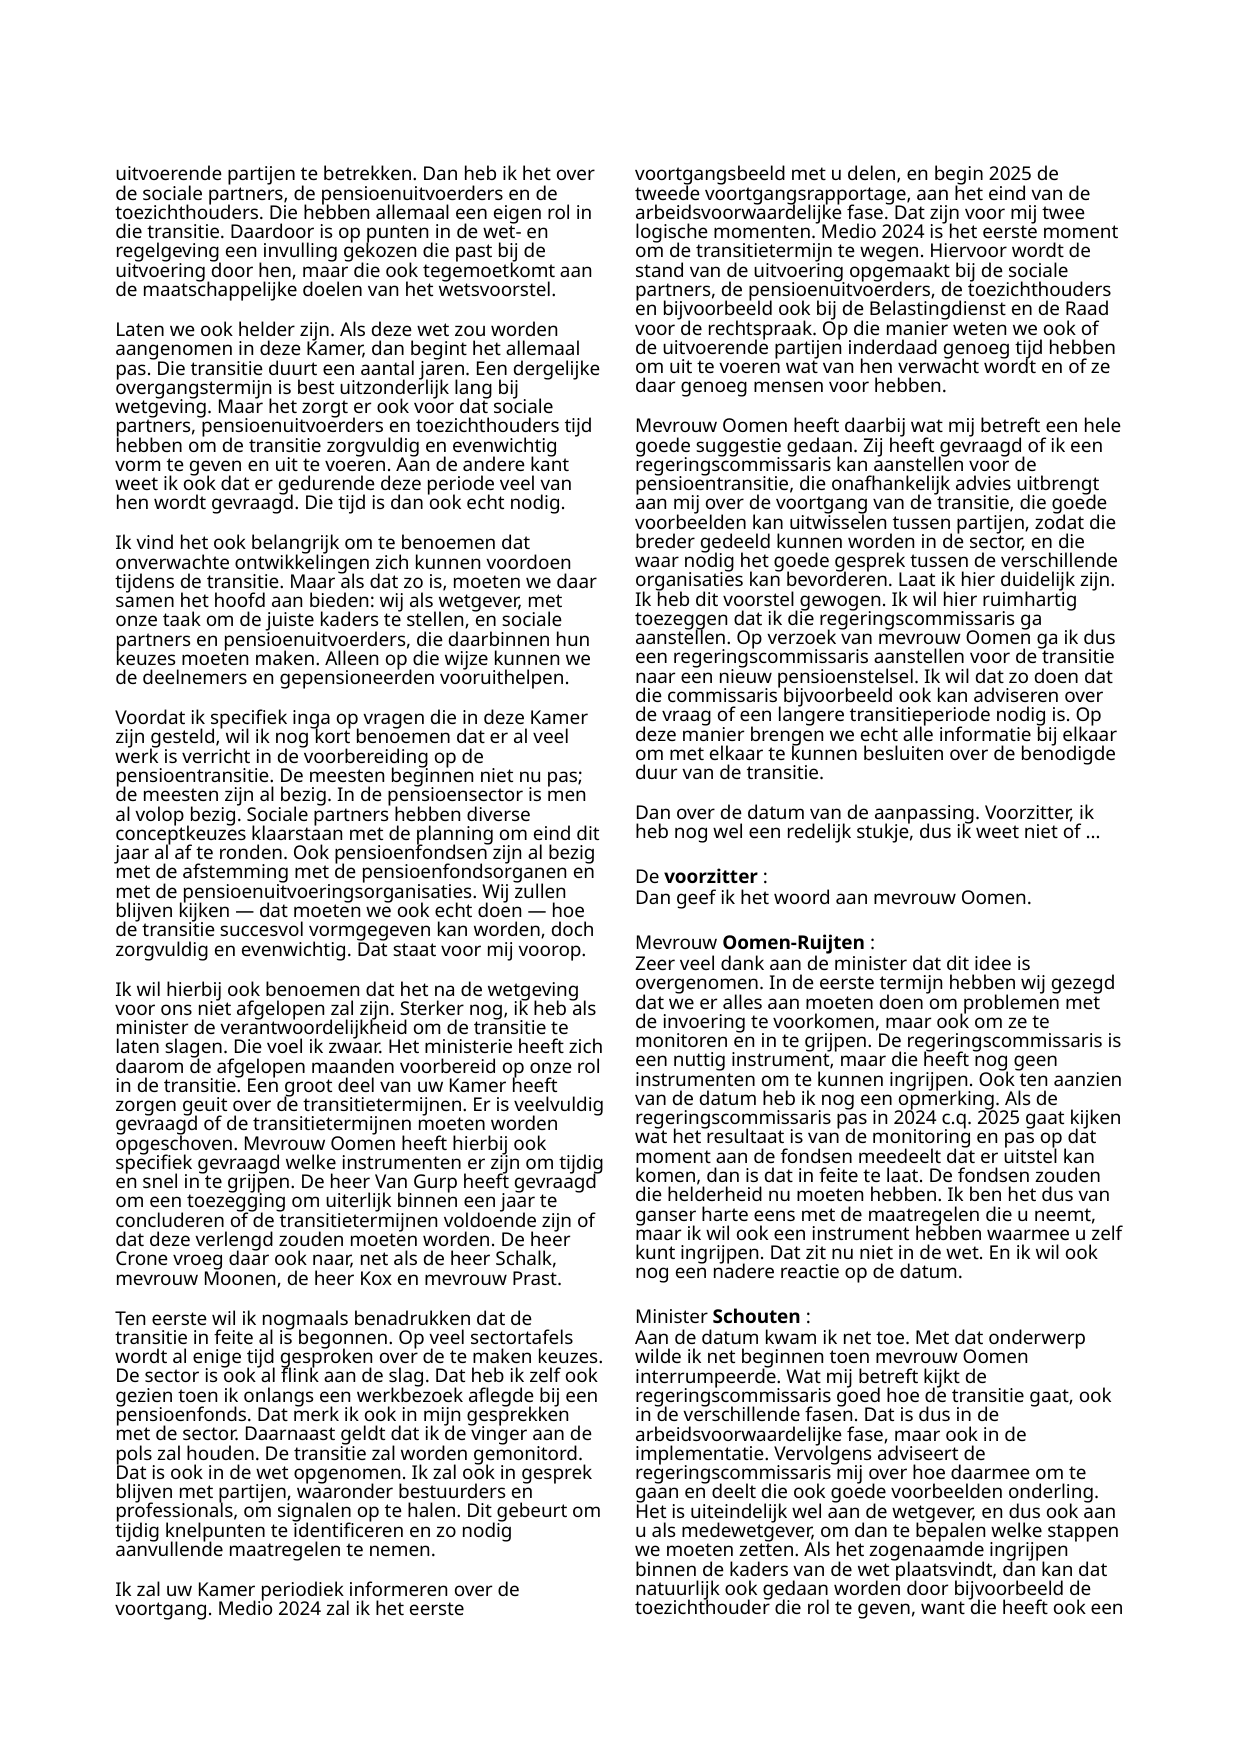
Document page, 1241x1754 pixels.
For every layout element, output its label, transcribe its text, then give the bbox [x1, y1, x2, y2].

text Ten eerste wil ik nogmaals benadrukken dat de transitie in feite al is begonnen. Op veel sectortafels wordt al enige tijd gesproken over de te maken keuzes. De sector is ook al flink aan de slag. Dat heb ik zelf ook gezien toen ik onlangs een werkbezoek aflegde bij een pensioenfonds. Dat merk ik ook in mijn gesprekken met de sector. Daarnaast geldt dat ik de vinger aan de pols zal houden. De transitie zal worden gemonitord. Dat is ook in de wet opgenomen. Ik zal ook in gesprek blijven met partijen, waaronder bestuurders en professionals, om signalen op te halen. Dit gebeurt om tijdig knelpunten te identificeren en zo nodig aanvullende maatregelen te nemen. [115, 1309, 605, 1560]
text Minister Schouten : [635, 1303, 1125, 1329]
text Mevrouw Oomen heeft daarbij wat mij betreft een hele goede suggestie gedaan. Zij heeft gevraagd of ik een regeringscommissaris kan aanstellen voor de pensioentransitie, die onafhankelijk advies uitbrengt aan mij over de voortgang van de transitie, die goede voorbeelden kan uitwisselen tussen partijen, zodat die breder gedeeld kunnen worden in de sector, en die waar nodig het goede gesprek tussen de verschillende organisaties kan bevorderen. Laat ik hier duidelijk zijn. Ik heb dit voorstel gewogen. Ik wil hier ruimhartig toezeggen dat ik die regeringscommissaris ga aanstellen. Op verzoek van mevrouw Oomen ga ik dus een regeringscommissaris aanstellen voor de transitie naar een nieuw pensioenstelsel. Ik wil dat zo doen dat die commissaris bijvoorbeeld ook kan adviseren over de vraag of een langere transitieperiode nodig is. Op deze manier brengen we echt alle informatie bij elkaar om met elkaar te kunnen besluiten over de benodigde duur van de transitie. [635, 417, 1125, 783]
text Ik zal uw Kamer periodiek informeren over de voortgang. Medio 2024 zal ik het eerste [115, 1581, 605, 1619]
text Mevrouw Oomen-Ruijten : [635, 929, 1125, 955]
text De voorzitter : [635, 863, 1125, 889]
text Dan geef ik het woord aan mevrouw Oomen. [635, 889, 1125, 908]
text Zeer veel dank aan de minister dat dit idee is overgenomen. In de eerste termijn hebben wij gezegd dat we er alles aan moeten doen om problemen met de invoering te voorkomen, maar ook om ze te monitoren en in te grijpen. De regeringscommissaris is een nuttig instrument, maar die heeft nog geen instrumenten om te kunnen ingrijpen. Ook ten aanzien van de datum heb ik nog een opmerking. Als de regeringscommissaris pas in 2024 c.q. 2025 gaat kijken wat het resultaat is van de monitoring en pas op dat moment aan de fondsen meedeelt dat er uitstel kan komen, dan is dat in feite te laat. De fondsen zouden die helderheid nu moeten hebben. Ik ben het dus van ganser harte eens met de maatregelen die u neemt, maar ik wil ook een instrument hebben waarmee u zelf kunt ingrijpen. Dat zit nu niet in de wet. En ik wil ook nog een nadere reactie op de datum. [635, 955, 1125, 1283]
text Laten we ook helder zijn. Als deze wet zou worden aangenomen in deze Kamer, dan begint het allemaal pas. Die transitie duurt een aantal jaren. Een dergelijke overgangstermijn is best uitzonderlijk lang bij wetgeving. Maar het zorgt er ook voor dat sociale partners, pensioenuitvoerders en toezichthouders tijd hebben om de transitie zorgvuldig en evenwichtig vorm te geven en uit te voeren. Aan de andere kant weet ik ook dat er gedurende deze periode veel van hen wordt gevraagd. Die tijd is dan ook echt nodig. [115, 321, 605, 514]
text Aan de datum kwam ik net toe. Met dat onderwerp wilde ik net beginnen toen mevrouw Oomen interrumpeerde. Wat mij betreft kijkt de regeringscommissaris goed hoe de transitie gaat, ook in de verschillende fasen. Dat is dus in de arbeidsvoorwaardelijke fase, maar ook in de implementatie. Vervolgens adviseert de regeringscommissaris mij over hoe daarmee om te gaan en deelt die ook goede voorbeelden onderling. Het is uiteindelijk wel aan de wetgever, en dus ook aan u als medewetgever, om dan te bepalen welke stappen we moeten zetten. Als het zogenaamde ingrijpen binnen de kaders van de wet plaatsvindt, dan kan dat natuurlijk ook gedaan worden door bijvoorbeeld de toezichthouder die rol te geven, want die heeft ook een [635, 1329, 1125, 1618]
text Ik wil hierbij ook benoemen dat het na de wetgeving voor ons niet afgelopen zal zijn. Sterker nog, ik heb als minister de verantwoordelijkheid om de transitie te laten slagen. Die voel ik zwaar. Het ministerie heeft zich daarom de afgelopen maanden voorbereid op onze rol in de transitie. Een groot deel van uw Kamer heeft zorgen geuit over de transitietermijnen. Er is veelvuldig gevraagd of de transitietermijnen moeten worden opgeschoven. Mevrouw Oomen heeft hierbij ook specifiek gevraagd welke instrumenten er zijn om tijdig en snel in te grijpen. De heer Van Gurp heeft gevraagd om een toezegging om uiterlijk binnen een jaar te concluderen of de transitietermijnen voldoende zijn of dat deze verlengd zouden moeten worden. De heer Crone vroeg daar ook naar, net als de heer Schalk, mevrouw Moonen, de heer Kox en mevrouw Prast. [115, 981, 605, 1289]
text voortgangsbeeld met u delen, en begin 2025 de tweede voortgangsrapportage, aan het eind van de arbeidsvoorwaardelijke fase. Dat zijn voor mij twee logische momenten. Medio 2024 is het eerste moment om de transitietermijn te wegen. Hiervoor wordt de stand van de uitvoering opgemaakt bij de sociale partners, de pensioenuitvoerders, de toezichthouders en bijvoorbeeld ook bij de Belastingdienst en de Raad voor de rechtspraak. Op die manier weten we ook of de uitvoerende partijen inderdaad genoeg tijd hebben om uit te voeren wat van hen verwacht wordt en of ze daar genoeg mensen voor hebben. [635, 165, 1125, 397]
text uitvoerende partijen te betrekken. Dan heb ik het over de sociale partners, de pensioenuitvoerders en de toezichthouders. Die hebben allemaal een eigen rol in die transitie. Daardoor is op punten in de wet- en regelgeving een invulling gekozen die past bij de uitvoering door hen, maar die ook tegemoetkomt aan de maatschappelijke doelen van het wetsvoorstel. [115, 165, 605, 300]
text Dan over de datum van de aanpassing. Voorzitter, ik heb nog wel een redelijk stukje, dus ik weet niet of … [635, 804, 1125, 843]
text Ik vind het ook belangrijk om te benoemen dat onverwachte ontwikkelingen zich kunnen voordoen tijdens de transitie. Maar als dat zo is, moeten we daar samen het hoofd aan bieden: wij als wetgever, met onze taak om de juiste kaders te stellen, en sociale partners en pensioenuitvoerders, die daarbinnen hun keuzes moeten maken. Alleen op die wijze kunnen we de deelnemers en gepensioneerden vooruithelpen. [115, 534, 605, 688]
text Voordat ik specifiek inga op vragen die in deze Kamer zijn gesteld, wil ik nog kort benoemen dat er al veel werk is verricht in de voorbereiding op de pensioentransitie. De meesten beginnen niet nu pas; de meesten zijn al bezig. In de pensioensector is men al volop bezig. Sociale partners hebben diverse conceptkeuzes klaarstaan met de planning om eind dit jaar al af te ronden. Ook pensioenfondsen zijn al bezig met de afstemming met de pensioenfondsorganen en met de pensioenuitvoeringsorganisaties. Wij zullen blijven kijken — dat moeten we ook echt doen — hoe de transitie succesvol vormgegeven kan worden, doch zorgvuldig en evenwichtig. Dat staat voor mij voorop. [115, 709, 605, 960]
